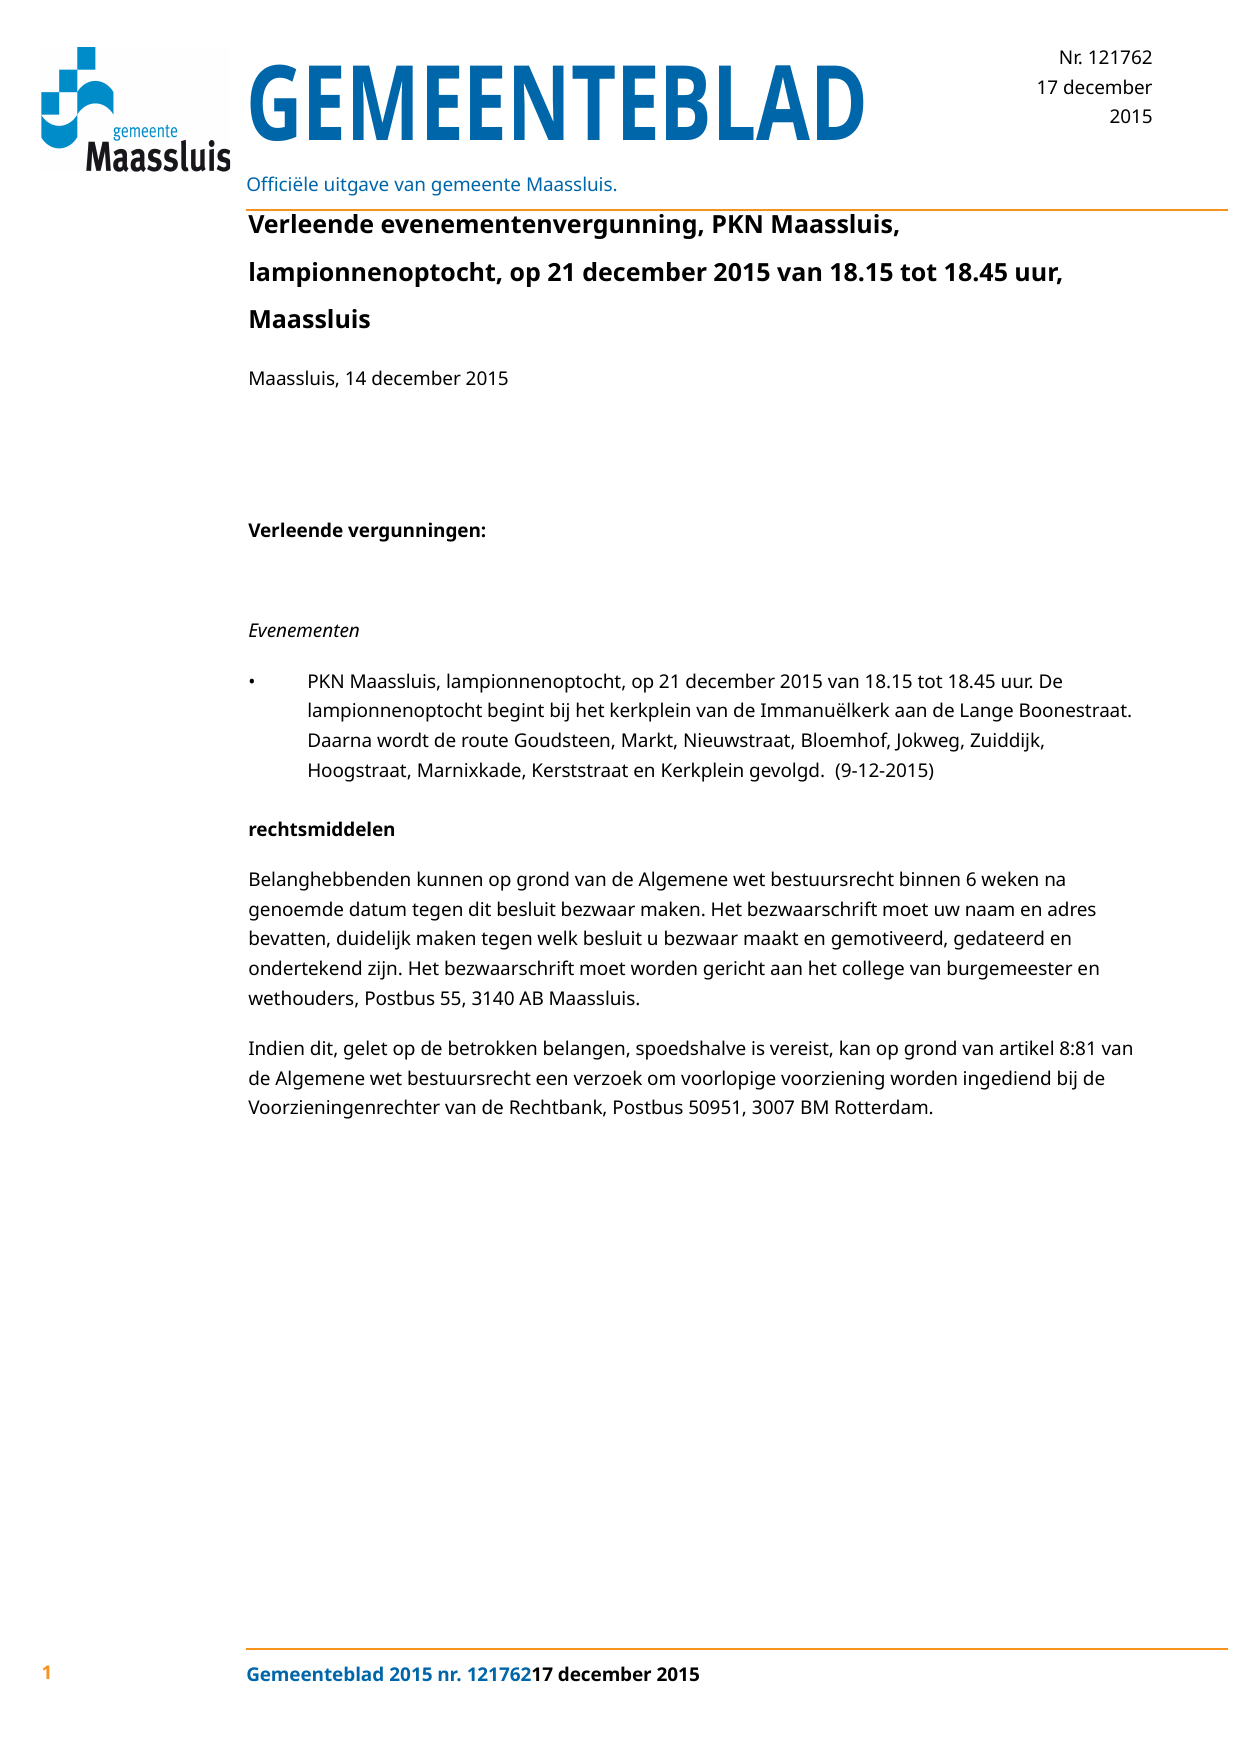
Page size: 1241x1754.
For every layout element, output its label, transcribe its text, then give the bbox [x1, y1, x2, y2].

picture [41, 47, 77, 92]
text Verleende vergunningen: [248, 517, 1152, 542]
text Evenementen [248, 618, 1152, 643]
text Verleende evenementenvergunning, PKN Maassluis, lampionnenoptocht, op 21 december 2015 van 18.15 tot 18.45 uur, Maassluis [248, 211, 1152, 336]
text Belanghebbenden kunnen op grond van de Algemene wet bestuursrecht binnen 6 weken na genoemde datum tegen dit besluit bezwaar maken. Het bezwaarschrift moet uw naam en adres bevatten, duidelijk maken tegen welk besluit u bezwaar maakt en gemotiveerd, gedateerd en ondertekend zijn. Het bezwaarschrift moet worden gericht aan het college van burgemeester en wethouders, Postbus 55, 3140 AB Maassluis. [248, 866, 1152, 1010]
list PKN Maassluis, lampionnenoptocht, op 21 december 2015 van 18.15 tot 18.45 uur. De lampionnenoptocht begint bij het kerkplein van de Immanuëlkerk aan de Lange Boonestraat. Daarna wordt de route Goudsteen, Markt, Nieuwstraat, Bloemhof, Jokweg, Zuiddijk, Hoogstraat, Marnixkade, Kerststraat en Kerkplein gevolgd. (9-12-2015) [248, 668, 1152, 782]
text Maassluis, 14 december 2015 [248, 366, 1152, 391]
text Indien dit, gelet op de betrokken belangen, spoedshalve is vereist, kan op grond van artikel 8:81 van de Algemene wet bestuursrecht een verzoek om voorlopige voorziening worden ingediend bij de Voorzieningenrechter van de Rechtbank, Postbus 50951, 3007 BM Rotterdam. [248, 1035, 1152, 1120]
picture [41, 47, 231, 172]
text rechtsmiddelen [248, 816, 1152, 842]
